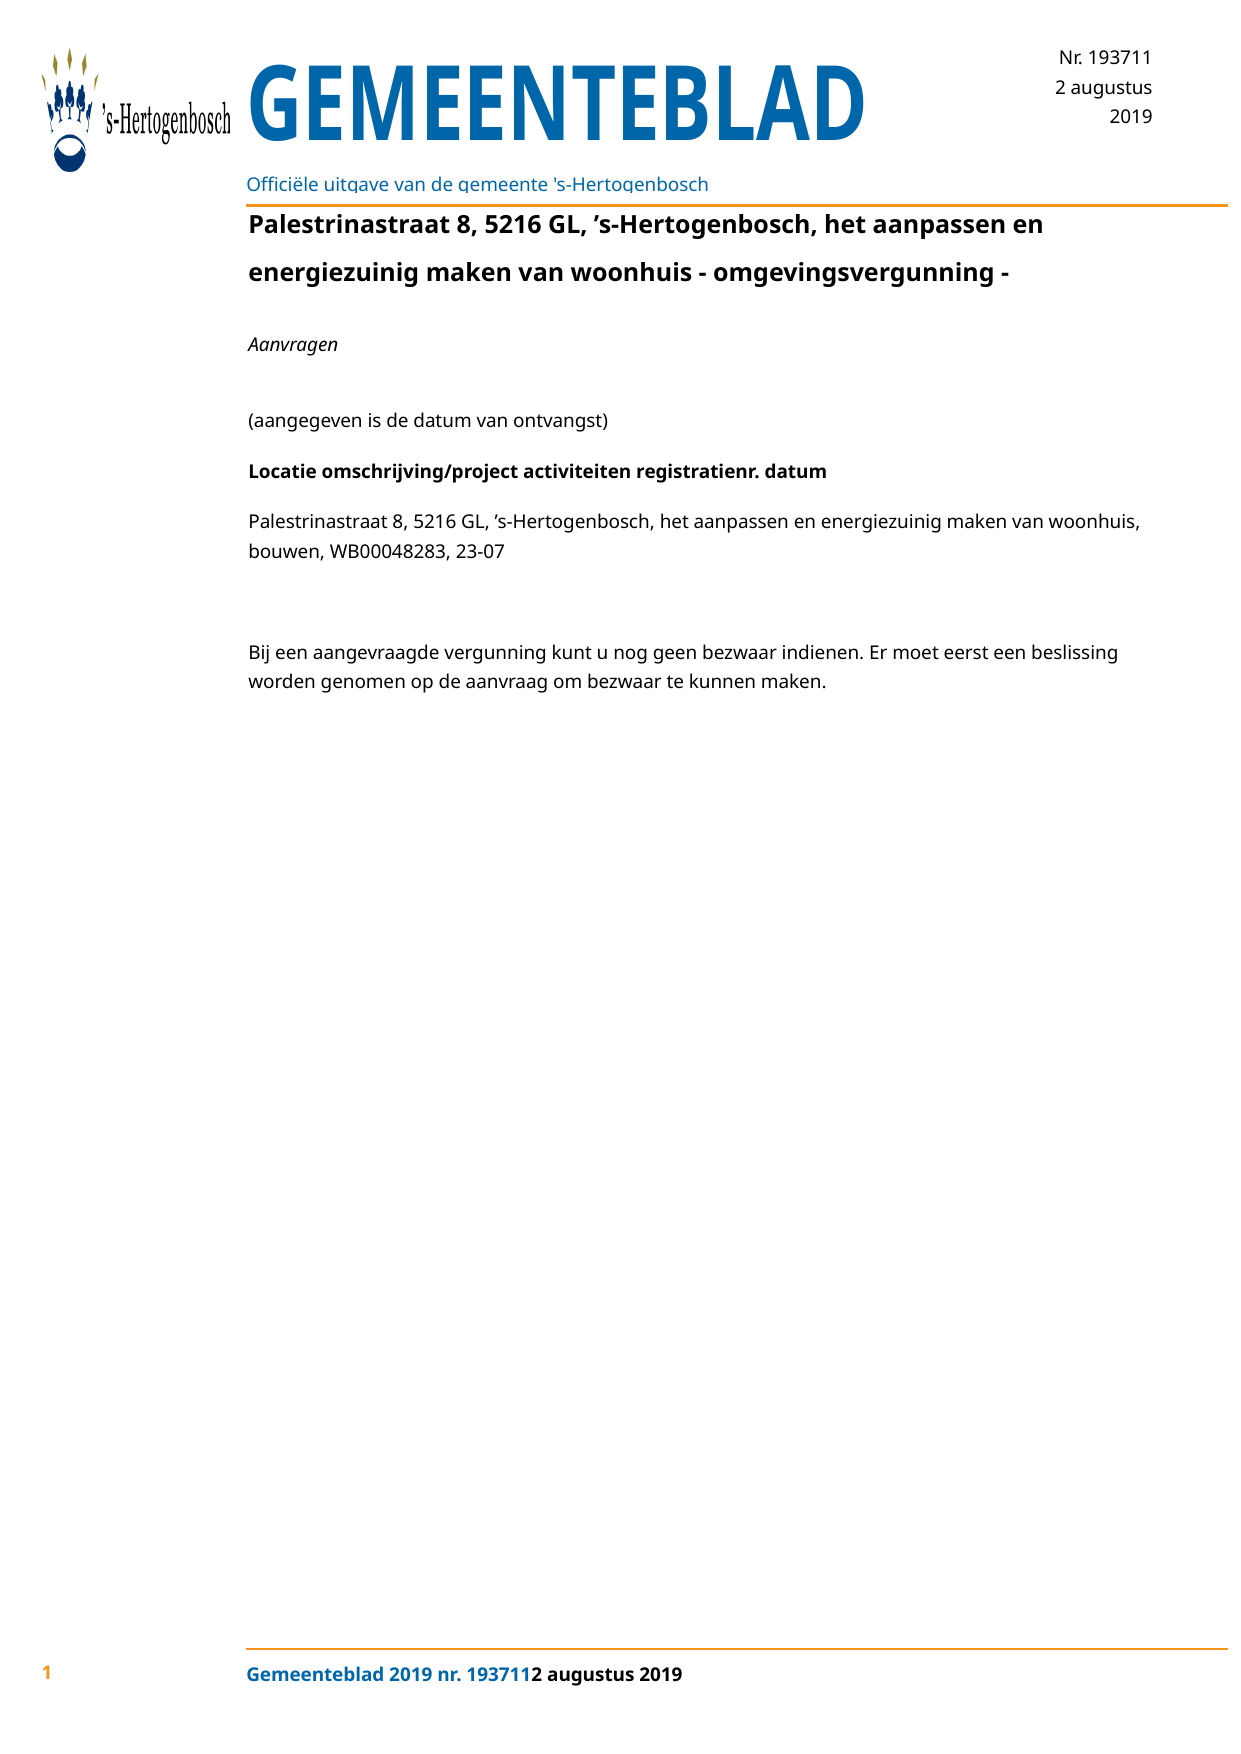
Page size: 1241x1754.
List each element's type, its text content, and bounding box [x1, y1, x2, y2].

text (aangegeven is de datum van ontvangst) [248, 408, 1152, 433]
text Aanvragen [248, 331, 1152, 357]
picture [41, 47, 231, 172]
text Bij een aangevraagde vergunning kunt u nog geen bezwaar indienen. Er moet eerst een beslissing worden genomen op de aanvraag om bezwaar te kunnen maken. [248, 639, 1152, 694]
text Palestrinastraat 8, 5216 GL, ’s-Hertogenbosch, het aanpassen en energiezuinig maken van woonhuis - omgevingsvergunning - [248, 207, 1152, 288]
text Palestrinastraat 8, 5216 GL, ’s-Hertogenbosch, het aanpassen en energiezuinig maken van woonhuis, bouwen, WB00048283, 23-07 [248, 508, 1152, 564]
text Locatie omschrijving/project activiteiten registratienr. datum [248, 458, 1152, 484]
